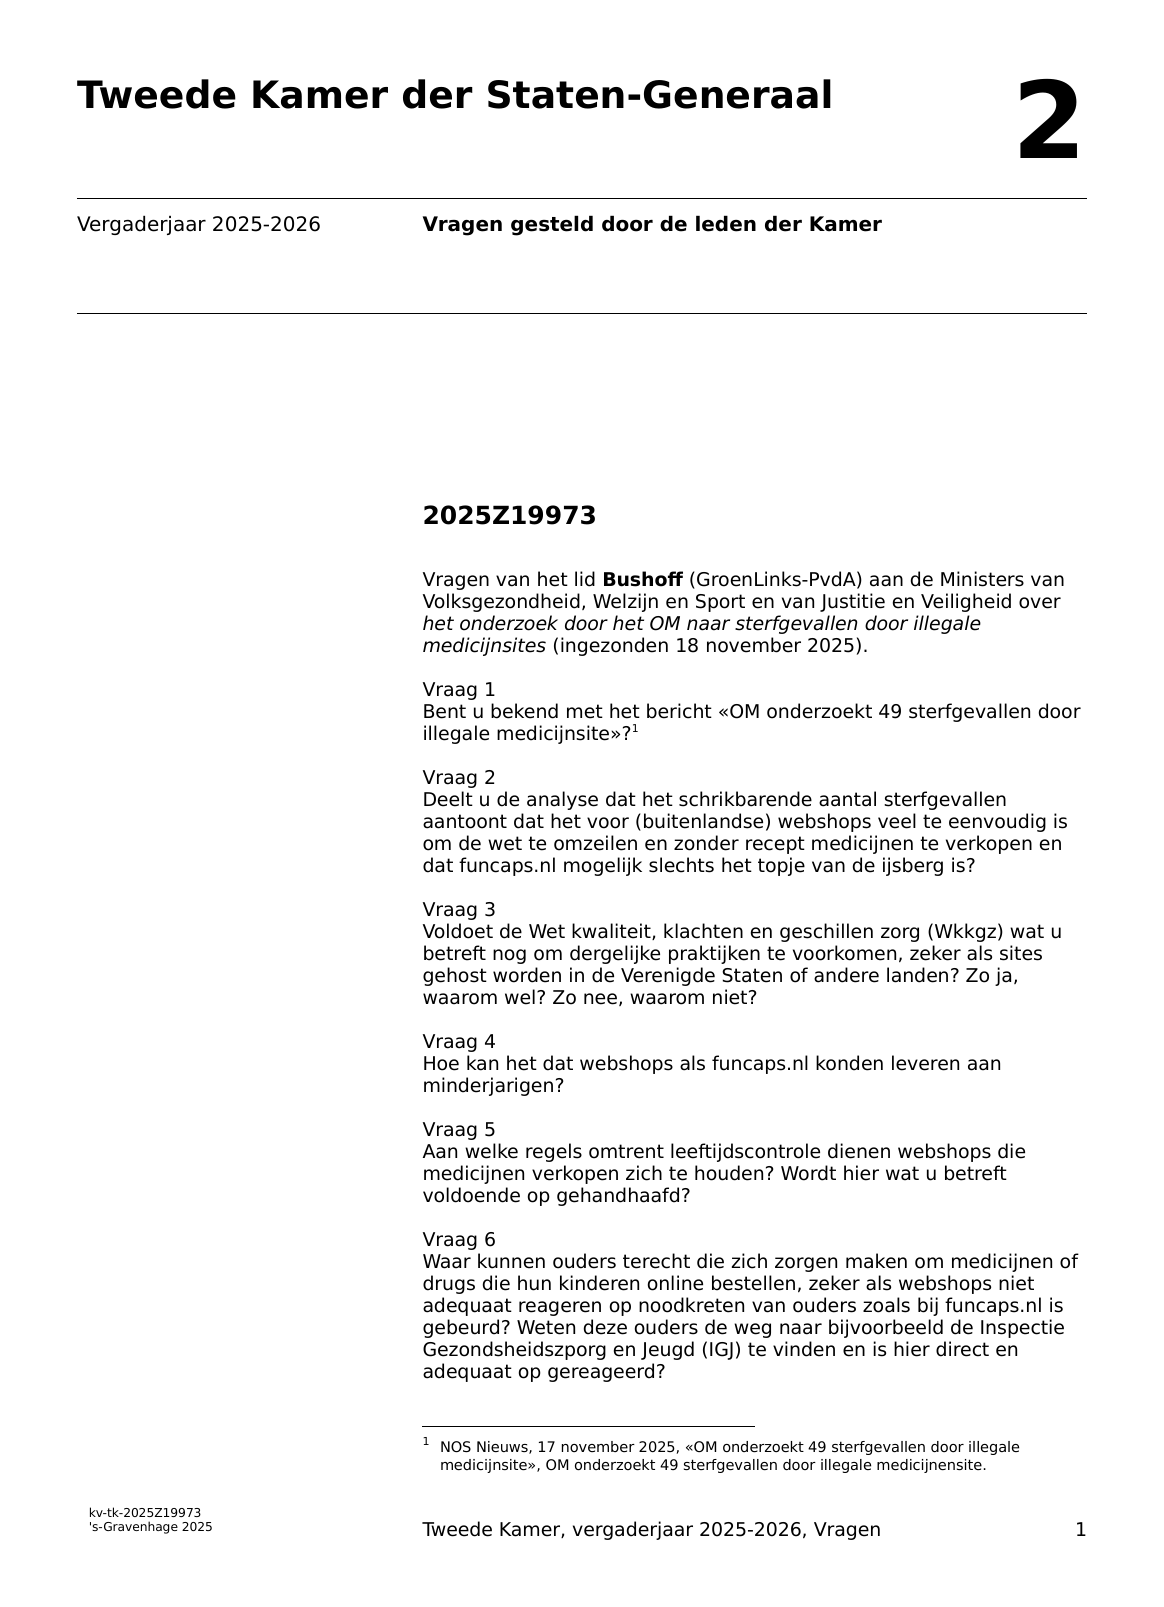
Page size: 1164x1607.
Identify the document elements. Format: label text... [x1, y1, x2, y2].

text Vraag 5 [422, 1119, 1087, 1141]
text NOS Nieuws, 17 november 2025, «OM onderzoekt 49 sterfgevallen door illegale medicijnsite», OM onderzoekt 49 sterfgevallen door illegale medicijnensite. [422, 1435, 1087, 1474]
text Waar kunnen ouders terecht die zich zorgen maken om medicijnen of drugs die hun kinderen online bestellen, zeker als webshops niet adequaat reageren op noodkreten van ouders zoals bij funcaps.nl is gebeurd? Weten deze ouders de weg naar bijvoorbeeld de Inspectie Gezondsheidszporg en Jeugd (IGJ) te vinden en is hier direct en adequaat op gereageerd? [422, 1251, 1087, 1383]
table_cell Vergaderjaar 2025-2026 [77, 199, 422, 313]
text Vraag 3 [422, 899, 1087, 921]
table_header Tweede Kamer der Staten-Generaal [77, 59, 886, 198]
text Vraag 4 [422, 1031, 1087, 1053]
text Vraag 2 [422, 767, 1087, 789]
text kv-tk-2025Z19973 [88, 1506, 323, 1520]
text Hoe kan het dat webshops als funcaps.nl konden leveren aan minderjarigen? [422, 1053, 1087, 1097]
text Voldoet de Wet kwaliteit, klachten en geschillen zorg (Wkkgz) wat u betreft nog om dergelijke praktijken te voorkomen, zeker als sites gehost worden in de Verenigde Staten of andere landen? Zo ja, waarom wel? Zo nee, waarom niet? [422, 921, 1087, 1009]
text Vraag 6 [422, 1229, 1087, 1251]
text Vraag 1 [422, 679, 1087, 701]
text Aan welke regels omtrent leeftijdscontrole dienen webshops die medicijnen verkopen zich te houden? Wordt hier wat u betreft voldoende op gehandhaafd? [422, 1141, 1087, 1207]
table_cell Vragen gesteld door de leden der Kamer [422, 199, 1087, 313]
text 2025Z19973 [422, 501, 1087, 531]
text Bent u bekend met het bericht «OM onderzoekt 49 sterfgevallen door illegale medicijnsite»? [422, 701, 1087, 745]
text 's-Gravenhage 2025 [88, 1520, 323, 1534]
text Vragen van het lid Bushoff (GroenLinks-PvdA) aan de Ministers van Volksgezondheid, Welzijn en Sport en van Justitie en Veiligheid over het onderzoek door het OM naar sterfgevallen door illegale medicijnsites (ingezonden 18 november 2025). [422, 569, 1087, 657]
text Deelt u de analyse dat het schrikbarende aantal sterfgevallen aantoont dat het voor (buitenlandse) webshops veel te eenvoudig is om de wet te omzeilen en zonder recept medicijnen te verkopen en dat funcaps.nl mogelijk slechts het topje van de ijsberg is? [422, 789, 1087, 877]
table_header 2 [886, 59, 1087, 198]
